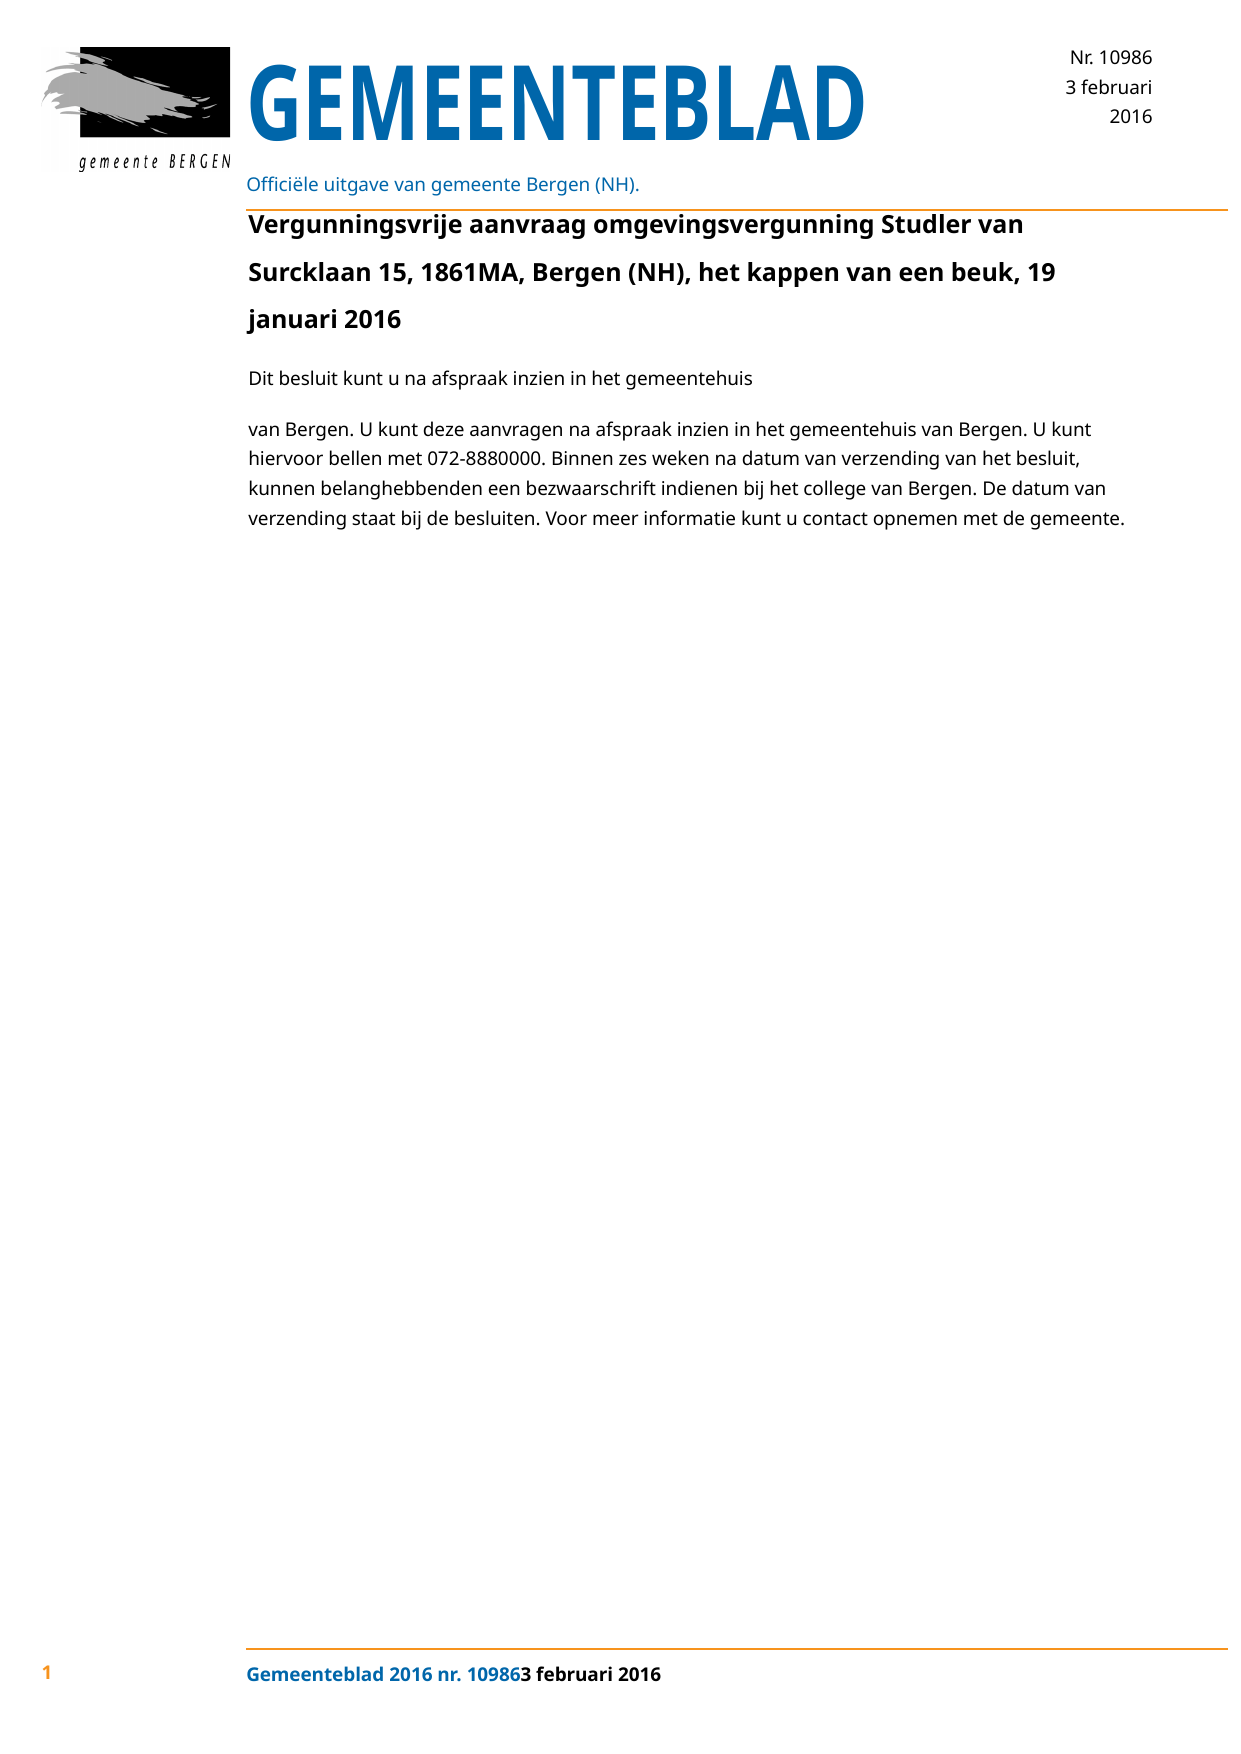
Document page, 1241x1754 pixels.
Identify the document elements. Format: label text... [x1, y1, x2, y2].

text Vergunningsvrije aanvraag omgevingsvergunning Studler van Surcklaan 15, 1861MA, Bergen (NH), het kappen van een beuk, 19 januari 2016 [248, 211, 1152, 336]
picture [41, 47, 231, 172]
text Dit besluit kunt u na afspraak inzien in het gemeentehuis [248, 366, 1152, 391]
text van Bergen. U kunt deze aanvragen na afspraak inzien in het gemeentehuis van Bergen. U kunt hiervoor bellen met 072-8880000. Binnen zes weken na datum van verzending van het besluit, kunnen belanghebbenden een bezwaarschrift indienen bij het college van Bergen. De datum van verzending staat bij de besluiten. Voor meer informatie kunt u contact opnemen met de gemeente. [248, 416, 1152, 530]
